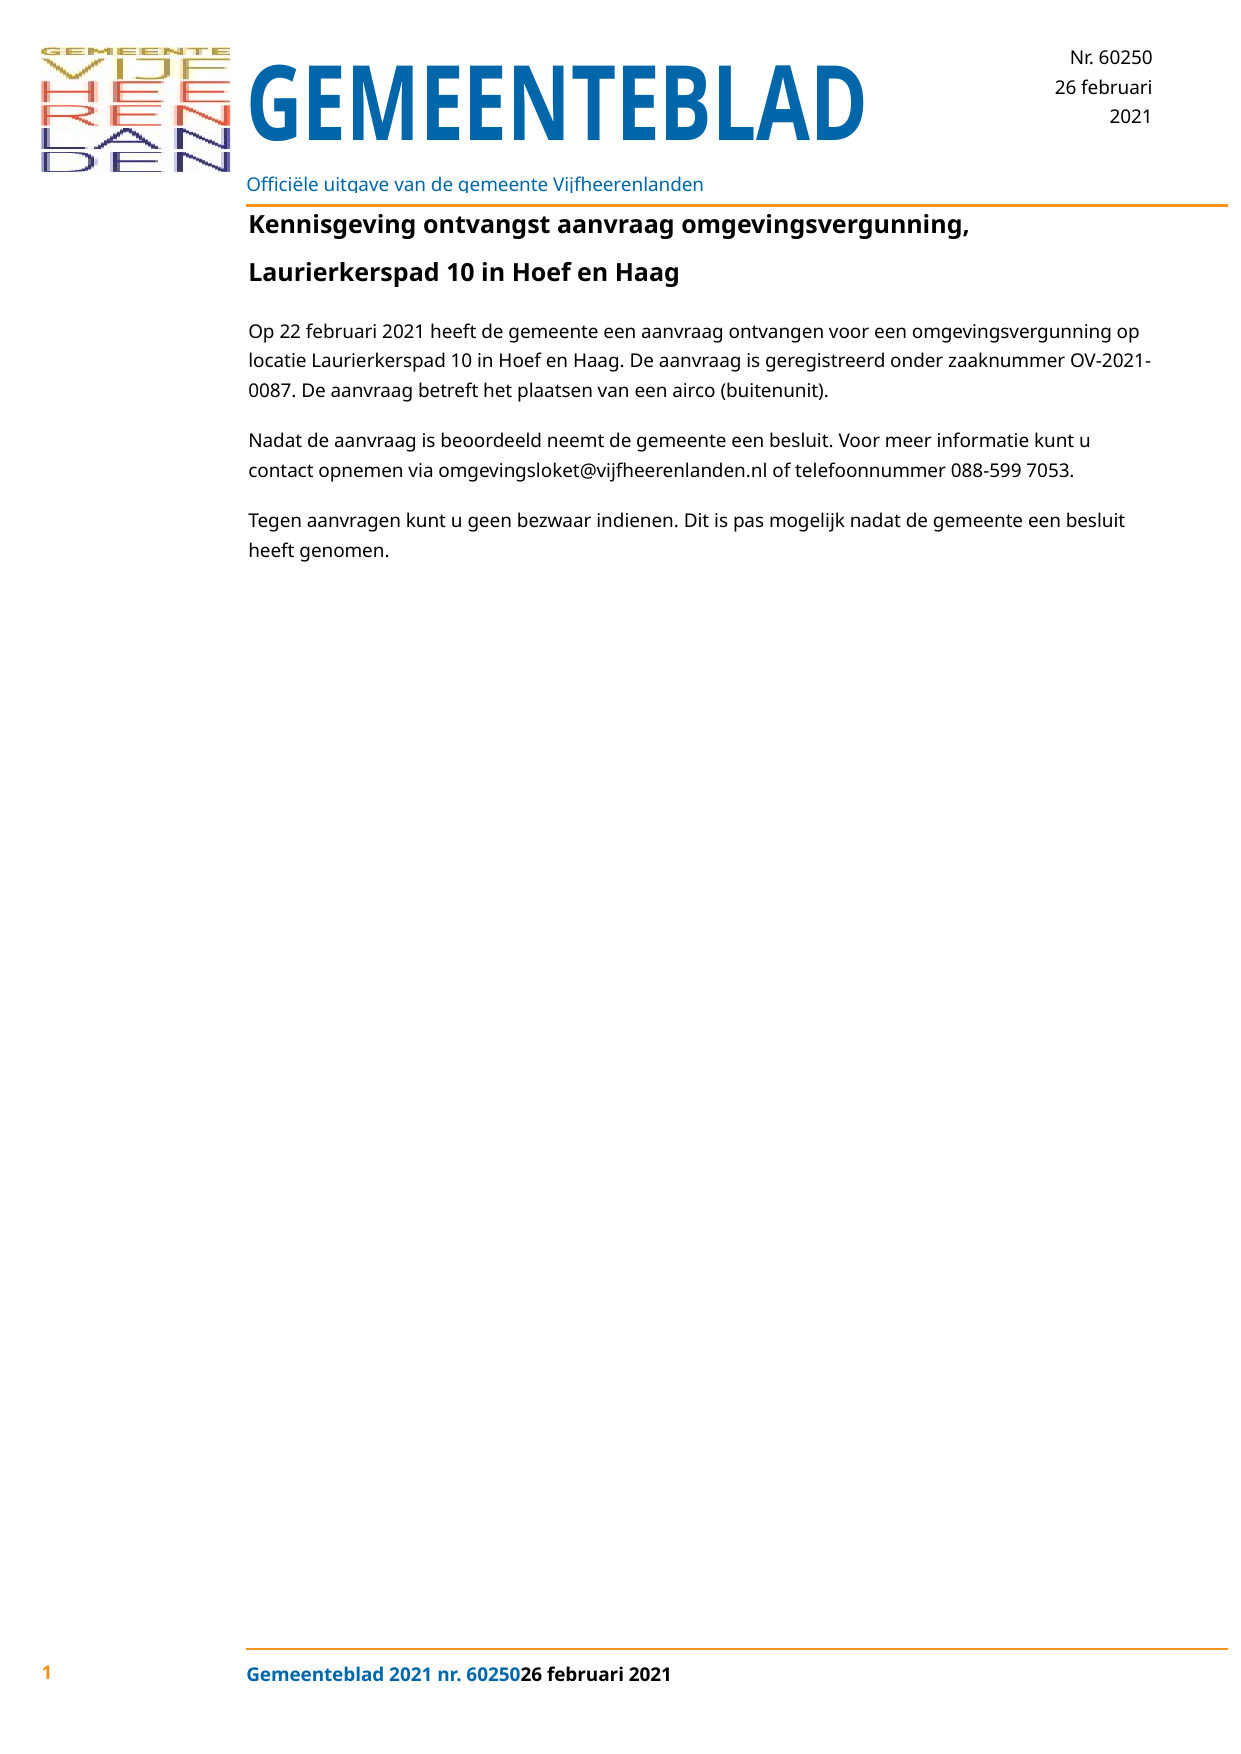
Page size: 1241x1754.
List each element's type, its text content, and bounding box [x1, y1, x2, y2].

text Tegen aanvragen kunt u geen bezwaar indienen. Dit is pas mogelijk nadat de gemeente een besluit heeft genomen. [248, 507, 1152, 563]
text Nadat de aanvraag is beoordeeld neemt de gemeente een besluit. Voor meer informatie kunt u contact opnemen via omgevingsloket@vijfheerenlanden.nl of telefoonnummer 088-599 7053. [248, 427, 1152, 483]
text Op 22 februari 2021 heeft de gemeente een aanvraag ontvangen voor een omgevingsvergunning op locatie Laurierkerspad 10 in Hoef en Haag. De aanvraag is geregistreerd onder zaaknummer OV-2021-0087. De aanvraag betreft het plaatsen van een airco (buitenunit). [248, 318, 1152, 403]
text Kennisgeving ontvangst aanvraag omgevingsvergunning, Laurierkerspad 10 in Hoef en Haag [248, 207, 1152, 288]
picture [41, 47, 231, 172]
